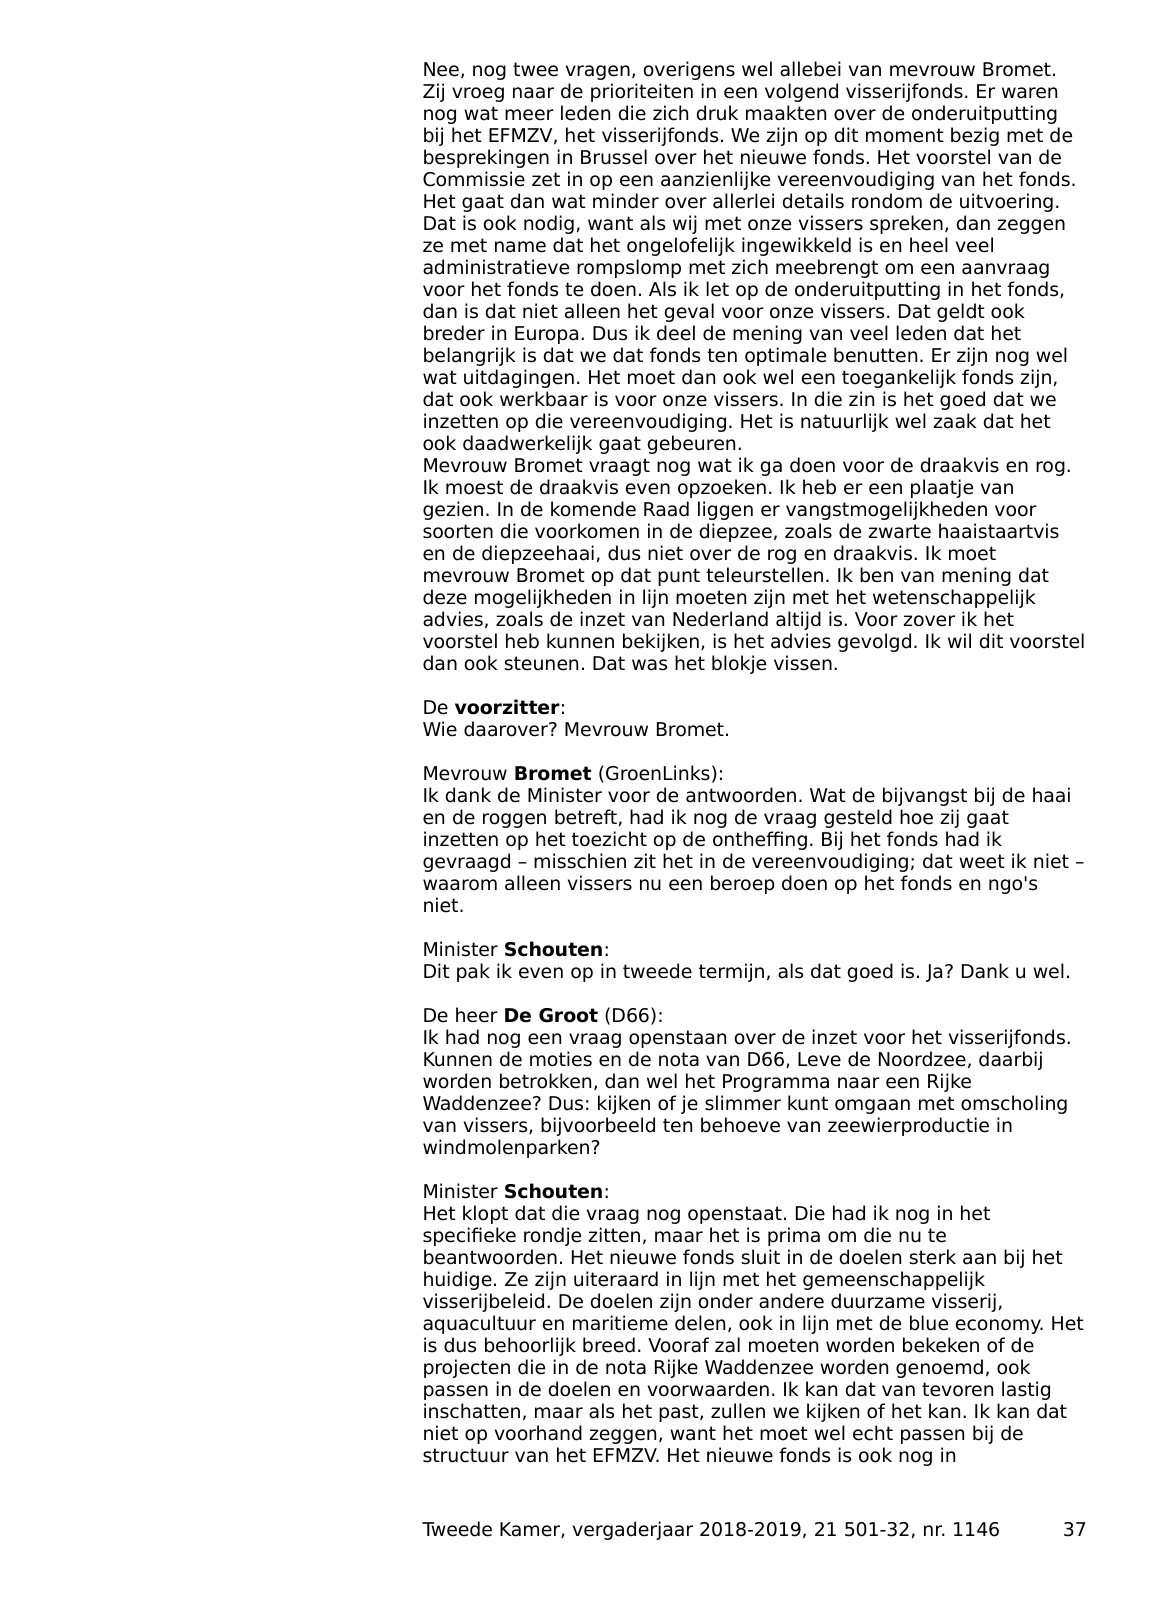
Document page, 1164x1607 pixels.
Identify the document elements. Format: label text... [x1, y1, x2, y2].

text Ik had nog een vraag openstaan over de inzet voor het visserijfonds. Kunnen de moties en de nota van D66, Leve de Noordzee, daarbij worden betrokken, dan wel het Programma naar een Rijke Waddenzee? Dus: kijken of je slimmer kunt omgaan met omscholing van vissers, bijvoorbeeld ten behoeve van zeewierproductie in windmolenparken? [422, 1027, 1087, 1159]
text Minister Schouten: [422, 939, 1087, 961]
text Het klopt dat die vraag nog openstaat. Die had ik nog in het specifieke rondje zitten, maar het is prima om die nu te beantwoorden. Het nieuwe fonds sluit in de doelen sterk aan bij het huidige. Ze zijn uiteraard in lijn met het gemeenschappelijk visserijbeleid. De doelen zijn onder andere duurzame visserij, aquacultuur en maritieme delen, ook in lijn met de blue economy. Het is dus behoorlijk breed. Vooraf zal moeten worden bekeken of de projecten die in de nota Rijke Waddenzee worden genoemd, ook passen in de doelen en voorwaarden. Ik kan dat van tevoren lastig inschatten, maar als het past, zullen we kijken of het kan. Ik kan dat niet op voorhand zeggen, want het moet wel echt passen bij de structuur van het EFMZV. Het nieuwe fonds is ook nog in [422, 1203, 1087, 1467]
text Dit pak ik even op in tweede termijn, als dat goed is. Ja? Dank u wel. [422, 961, 1087, 983]
text De voorzitter: [422, 697, 1087, 719]
text Mevrouw Bromet (GroenLinks): [422, 763, 1087, 785]
text De heer De Groot (D66): [422, 1005, 1087, 1027]
text Wie daarover? Mevrouw Bromet. [422, 719, 1087, 741]
text Mevrouw Bromet vraagt nog wat ik ga doen voor de draakvis en rog. Ik moest de draakvis even opzoeken. Ik heb er een plaatje van gezien. In de komende Raad liggen er vangstmogelijkheden voor soorten die voorkomen in de diepzee, zoals de zwarte haaistaartvis en de diepzeehaai, dus niet over de rog en draakvis. Ik moet mevrouw Bromet op dat punt teleurstellen. Ik ben van mening dat deze mogelijkheden in lijn moeten zijn met het wetenschappelijk advies, zoals de inzet van Nederland altijd is. Voor zover ik het voorstel heb kunnen bekijken, is het advies gevolgd. Ik wil dit voorstel dan ook steunen. Dat was het blokje vissen. [422, 455, 1087, 674]
text Minister Schouten: [422, 1181, 1087, 1203]
text Nee, nog twee vragen, overigens wel allebei van mevrouw Bromet. Zij vroeg naar de prioriteiten in een volgend visserijfonds. Er waren nog wat meer leden die zich druk maakten over de onderuitputting bij het EFMZV, het visserijfonds. We zijn op dit moment bezig met de besprekingen in Brussel over het nieuwe fonds. Het voorstel van de Commissie zet in op een aanzienlijke vereenvoudiging van het fonds. Het gaat dan wat minder over allerlei details rondom de uitvoering. Dat is ook nodig, want als wij met onze vissers spreken, dan zeggen ze met name dat het ongelofelijk ingewikkeld is en heel veel administratieve rompslomp met zich meebrengt om een aanvraag voor het fonds te doen. Als ik let op de onderuitputting in het fonds, dan is dat niet alleen het geval voor onze vissers. Dat geldt ook breder in Europa. Dus ik deel de mening van veel leden dat het belangrijk is dat we dat fonds ten optimale benutten. Er zijn nog wel wat uitdagingen. Het moet dan ook wel een toegankelijk fonds zijn, dat ook werkbaar is voor onze vissers. In die zin is het goed dat we inzetten op die vereenvoudiging. Het is natuurlijk wel zaak dat het ook daadwerkelijk gaat gebeuren. [422, 59, 1087, 455]
text Ik dank de Minister voor de antwoorden. Wat de bijvangst bij de haai en de roggen betreft, had ik nog de vraag gesteld hoe zij gaat inzetten op het toezicht op de ontheffing. Bij het fonds had ik gevraagd – misschien zit het in de vereenvoudiging; dat weet ik niet – waarom alleen vissers nu een beroep doen op het fonds en ngo's niet. [422, 785, 1087, 917]
